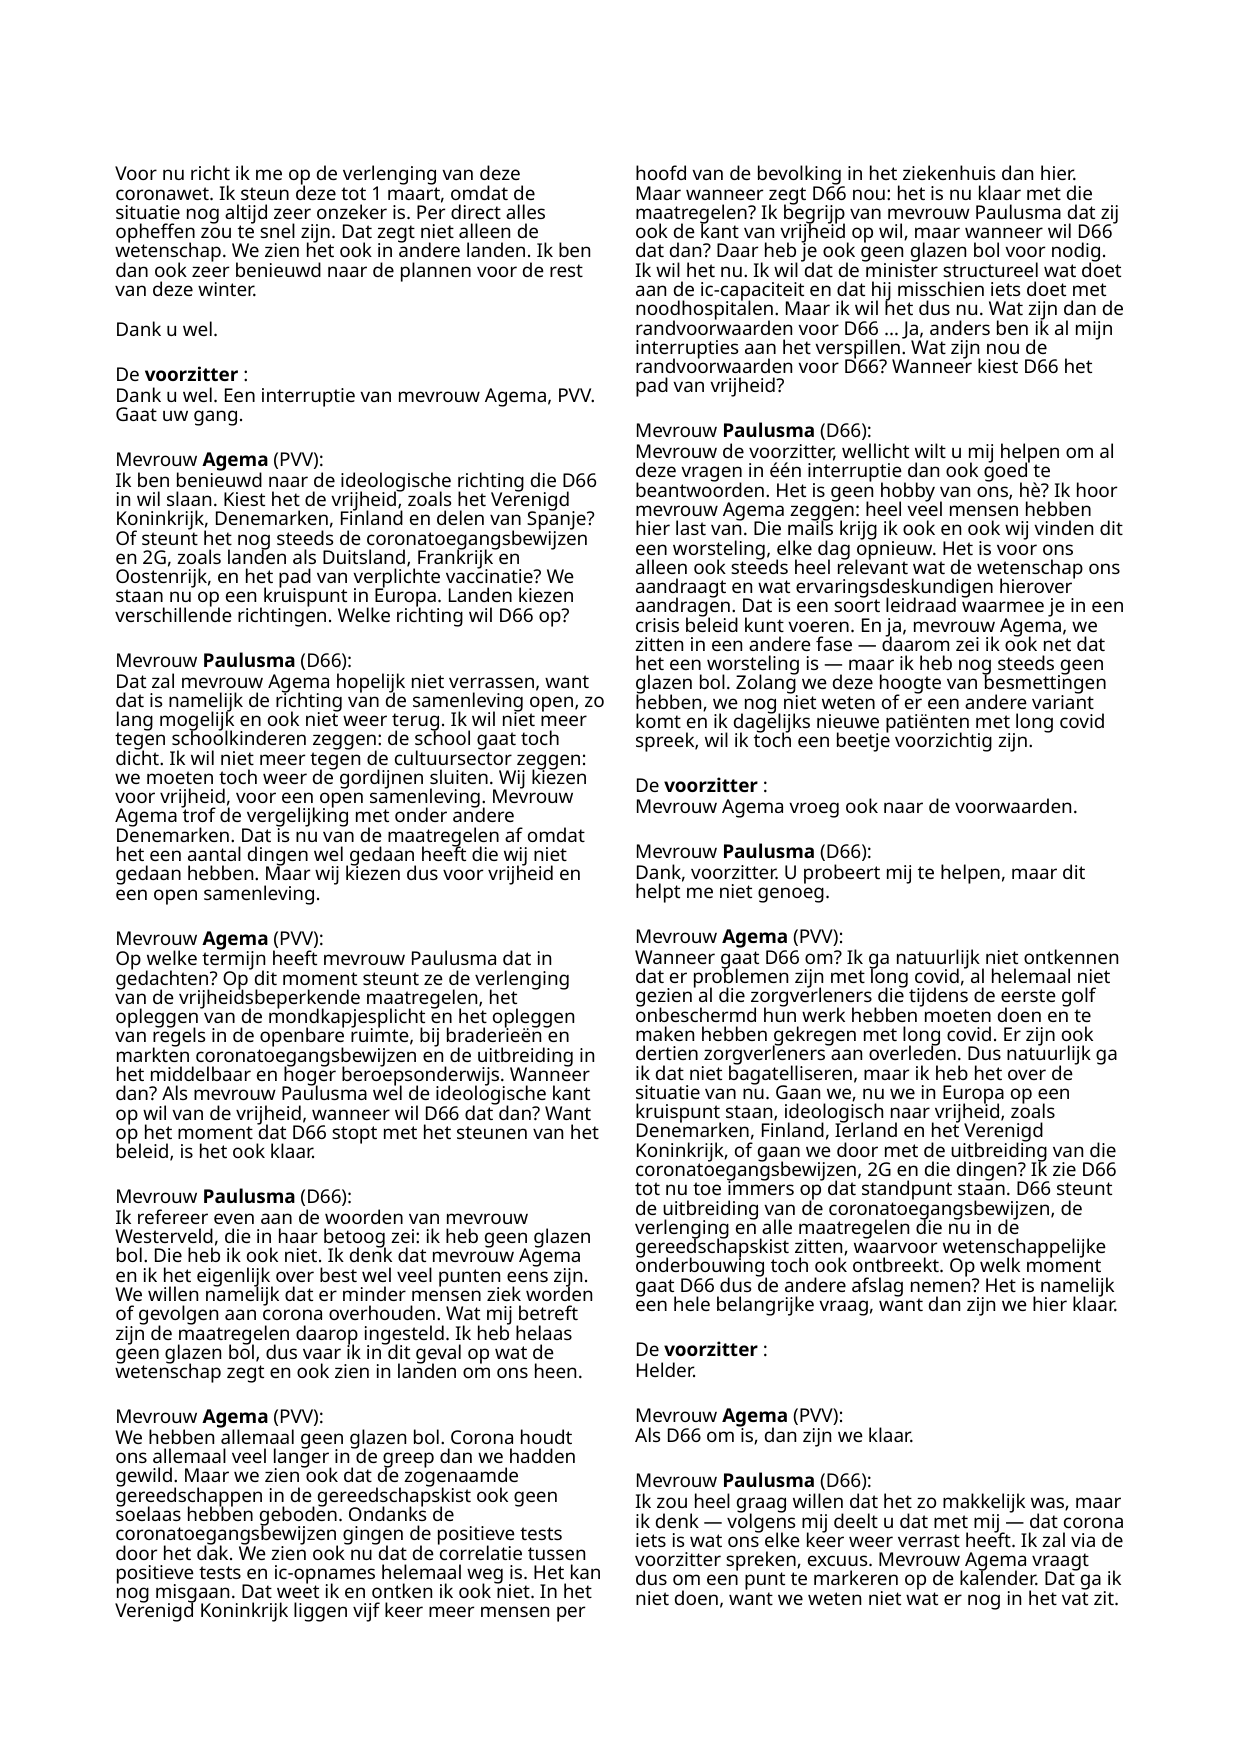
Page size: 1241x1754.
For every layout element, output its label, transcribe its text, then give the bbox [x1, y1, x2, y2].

text Mevrouw Agema (PVV): [115, 925, 605, 950]
text Mevrouw Paulusma (D66): [635, 1468, 1125, 1493]
text Dank u wel. [115, 321, 605, 340]
text De voorzitter : [115, 361, 605, 387]
text Als D66 om is, dan zijn we klaar. [635, 1427, 1125, 1447]
text Voor nu richt ik me op de verlenging van deze coronawet. Ik steun deze tot 1 maart, omdat de situatie nog altijd zeer onzeker is. Per direct alles opheffen zou te snel zijn. Dat zegt niet alleen de wetenschap. We zien het ook in andere landen. Ik ben dan ook zeer benieuwd naar de plannen voor de rest van deze winter. [115, 165, 605, 300]
text Wanneer gaat D66 om? Ik ga natuurlijk niet ontkennen dat er problemen zijn met long covid, al helemaal niet gezien al die zorgverleners die tijdens de eerste golf onbeschermd hun werk hebben moeten doen en te maken hebben gekregen met long covid. Er zijn ook dertien zorgverleners aan overleden. Dus natuurlijk ga ik dat niet bagatelliseren, maar ik heb het over de situatie van nu. Gaan we, nu we in Europa op een kruispunt staan, ideologisch naar vrijheid, zoals Denemarken, Finland, Ierland en het Verenigd Koninkrijk, of gaan we door met de uitbreiding van die coronatoegangsbewijzen, 2G en die dingen? Ik zie D66 tot nu toe immers op dat standpunt staan. D66 steunt de uitbreiding van de coronatoegangsbewijzen, de verlenging en alle maatregelen die nu in de gereedschapskist zitten, waarvoor wetenschappelijke onderbouwing toch ook ontbreekt. Op welk moment gaat D66 dus de andere afslag nemen? Het is namelijk een hele belangrijke vraag, want dan zijn we hier klaar. [635, 949, 1125, 1315]
text Mevrouw Paulusma (D66): [115, 647, 605, 673]
text Dank u wel. Een interruptie van mevrouw Agema, PVV. Gaat uw gang. [115, 387, 605, 425]
text Ik ben benieuwd naar de ideologische richting die D66 in wil slaan. Kiest het de vrijheid, zoals het Verenigd Koninkrijk, Denemarken, Finland en delen van Spanje? Of steunt het nog steeds de coronatoegangsbewijzen en 2G, zoals landen als Duitsland, Frankrijk en Oostenrijk, en het pad van verplichte vaccinatie? We staan nu op een kruispunt in Europa. Landen kiezen verschillende richtingen. Welke richting wil D66 op? [115, 472, 605, 626]
text We hebben allemaal geen glazen bol. Corona houdt ons allemaal veel langer in de greep dan we hadden gewild. Maar we zien ook dat de zogenaamde gereedschappen in de gereedschapskist ook geen soelaas hebben geboden. Ondanks de coronatoegangsbewijzen gingen de positieve tests door het dak. We zien ook nu dat de correlatie tussen positieve tests en ic-opnames helemaal weg is. Het kan nog misgaan. Dat weet ik en ontken ik ook niet. In het Verenigd Koninkrijk liggen vijf keer meer mensen per [115, 1429, 605, 1622]
text Ik zou heel graag willen dat het zo makkelijk was, maar ik denk — volgens mij deelt u dat met mij — dat corona iets is wat ons elke keer weer verrast heeft. Ik zal via de voorzitter spreken, excuus. Mevrouw Agema vraagt dus om een punt te markeren op de kalender. Dat ga ik niet doen, want we weten niet wat er nog in het vat zit. [635, 1493, 1125, 1609]
text hoofd van de bevolking in het ziekenhuis dan hier. Maar wanneer zegt D66 nou: het is nu klaar met die maatregelen? Ik begrijp van mevrouw Paulusma dat zij ook de kant van vrijheid op wil, maar wanneer wil D66 dat dan? Daar heb je ook geen glazen bol voor nodig. Ik wil het nu. Ik wil dat de minister structureel wat doet aan de ic-capaciteit en dat hij misschien iets doet met noodhospitalen. Maar ik wil het dus nu. Wat zijn dan de randvoorwaarden voor D66 … Ja, anders ben ik al mijn interrupties aan het verspillen. Wat zijn nou de randvoorwaarden voor D66? Wanneer kiest D66 het pad van vrijheid? [635, 165, 1125, 397]
text Ik refereer even aan de woorden van mevrouw Westerveld, die in haar betoog zei: ik heb geen glazen bol. Die heb ik ook niet. Ik denk dat mevrouw Agema en ik het eigenlijk over best wel veel punten eens zijn. We willen namelijk dat er minder mensen ziek worden of gevolgen aan corona overhouden. Wat mij betreft zijn de maatregelen daarop ingesteld. Ik heb helaas geen glazen bol, dus vaar ik in dit geval op wat de wetenschap zegt en ook zien in landen om ons heen. [115, 1209, 605, 1382]
text Dat zal mevrouw Agema hopelijk niet verrassen, want dat is namelijk de richting van de samenleving open, zo lang mogelijk en ook niet weer terug. Ik wil niet meer tegen schoolkinderen zeggen: de school gaat toch dicht. Ik wil niet meer tegen de cultuursector zeggen: we moeten toch weer de gordijnen sluiten. Wij kiezen voor vrijheid, voor een open samenleving. Mevrouw Agema trof de vergelijking met onder andere Denemarken. Dat is nu van de maatregelen af omdat het een aantal dingen wel gedaan heeft die wij niet gedaan hebben. Maar wij kiezen dus voor vrijheid en een open samenleving. [115, 673, 605, 904]
text De voorzitter : [635, 1336, 1125, 1362]
text Mevrouw Agema (PVV): [115, 446, 605, 472]
text Op welke termijn heeft mevrouw Paulusma dat in gedachten? Op dit moment steunt ze de verlenging van de vrijheidsbeperkende maatregelen, het opleggen van de mondkapjesplicht en het opleggen van regels in de openbare ruimte, bij braderieën en markten coronatoegangsbewijzen en de uitbreiding in het middelbaar en hoger beroepsonderwijs. Wanneer dan? Als mevrouw Paulusma wel de ideologische kant op wil van de vrijheid, wanneer wil D66 dat dan? Want op het moment dat D66 stopt met het steunen van het beleid, is het ook klaar. [115, 950, 605, 1162]
text Mevrouw Paulusma (D66): [635, 838, 1125, 864]
text Mevrouw Paulusma (D66): [635, 417, 1125, 443]
text Mevrouw Agema (PVV): [635, 1402, 1125, 1427]
text Dank, voorzitter. U probeert mij te helpen, maar dit helpt me niet genoeg. [635, 864, 1125, 902]
text Helder. [635, 1362, 1125, 1381]
text Mevrouw Agema (PVV): [115, 1403, 605, 1429]
text Mevrouw Paulusma (D66): [115, 1183, 605, 1209]
text Mevrouw Agema vroeg ook naar de voorwaarden. [635, 798, 1125, 817]
text Mevrouw de voorzitter, wellicht wilt u mij helpen om al deze vragen in één interruptie dan ook goed te beantwoorden. Het is geen hobby van ons, hè? Ik hoor mevrouw Agema zeggen: heel veel mensen hebben hier last van. Die mails krijg ik ook en ook wij vinden dit een worsteling, elke dag opnieuw. Het is voor ons alleen ook steeds heel relevant wat de wetenschap ons aandraagt en wat ervaringsdeskundigen hierover aandragen. Dat is een soort leidraad waarmee je in een crisis beleid kunt voeren. En ja, mevrouw Agema, we zitten in een andere fase — daarom zei ik ook net dat het een worsteling is — maar ik heb nog steeds geen glazen bol. Zolang we deze hoogte van besmettingen hebben, we nog niet weten of er een andere variant komt en ik dagelijks nieuwe patiënten met long covid spreek, wil ik toch een beetje voorzichtig zijn. [635, 443, 1125, 751]
text De voorzitter : [635, 772, 1125, 798]
text Mevrouw Agema (PVV): [635, 923, 1125, 949]
